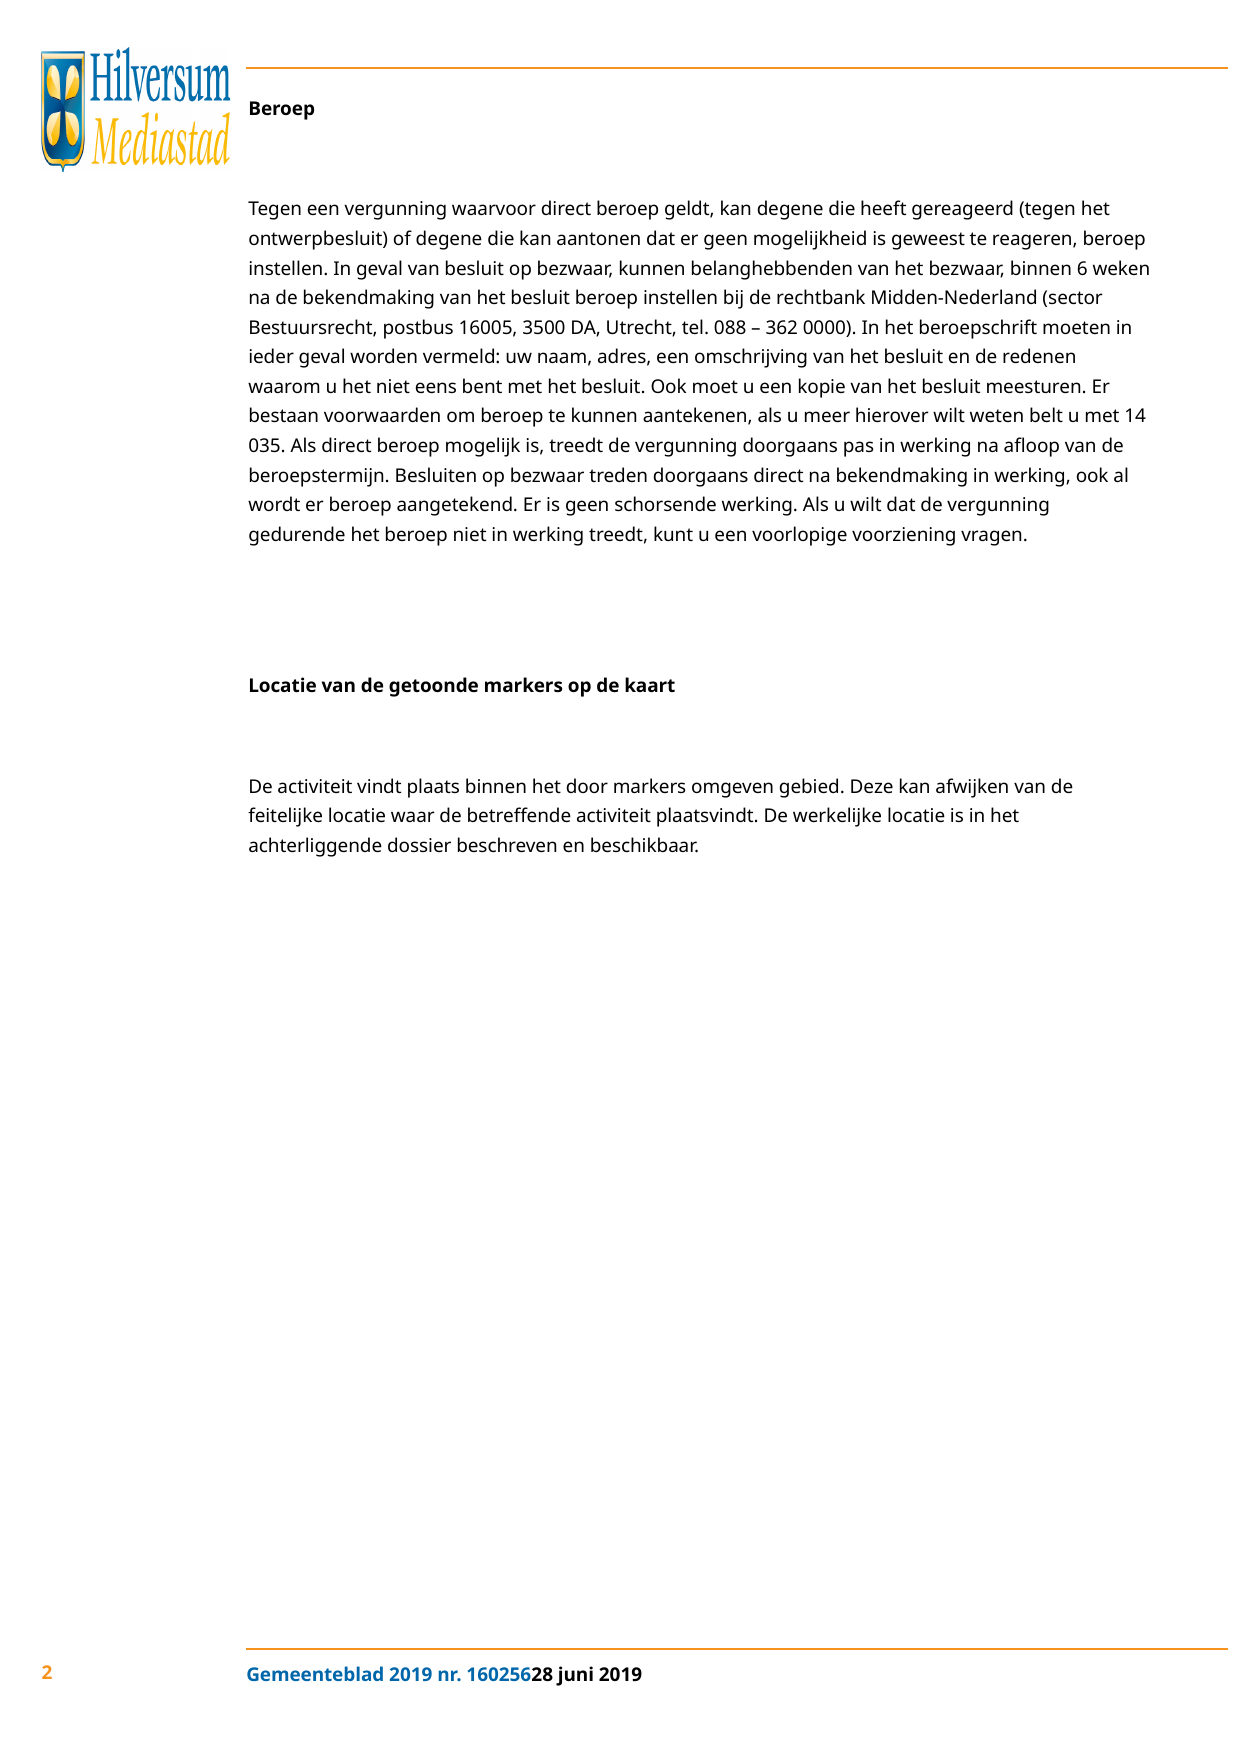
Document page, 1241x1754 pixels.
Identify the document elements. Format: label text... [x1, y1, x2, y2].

text Beroep [248, 95, 1152, 121]
picture [41, 47, 231, 172]
text Tegen een vergunning waarvoor direct beroep geldt, kan degene die heeft gereageerd (tegen het ontwerpbesluit) of degene die kan aantonen dat er geen mogelijkheid is geweest te reageren, beroep instellen. In geval van besluit op bezwaar, kunnen belanghebbenden van het bezwaar, binnen 6 weken na de bekendmaking van het besluit beroep instellen bij de rechtbank Midden-Nederland (sector Bestuursrecht, postbus 16005, 3500 DA, Utrecht, tel. 088 – 362 0000). In het beroepschrift moeten in ieder geval worden vermeld: uw naam, adres, een omschrijving van het besluit en de redenen waarom u het niet eens bent met het besluit. Ook moet u een kopie van het besluit meesturen. Er bestaan voorwaarden om beroep te kunnen aantekenen, als u meer hierover wilt weten belt u met 14 035. Als direct beroep mogelijk is, treedt de vergunning doorgaans pas in werking na afloop van de beroepstermijn. Besluiten op bezwaar treden doorgaans direct na bekendmaking in werking, ook al wordt er beroep aangetekend. Er is geen schorsende werking. Als u wilt dat de vergunning gedurende het beroep niet in werking treedt, kunt u een voorlopige voorziening vragen. [248, 196, 1152, 547]
text Locatie van de getoonde markers op de kaart [248, 672, 1152, 698]
text De activiteit vindt plaats binnen het door markers omgeven gebied. Deze kan afwijken van de feitelijke locatie waar de betreffende activiteit plaatsvindt. De werkelijke locatie is in het achterliggende dossier beschreven en beschikbaar. [248, 773, 1152, 858]
